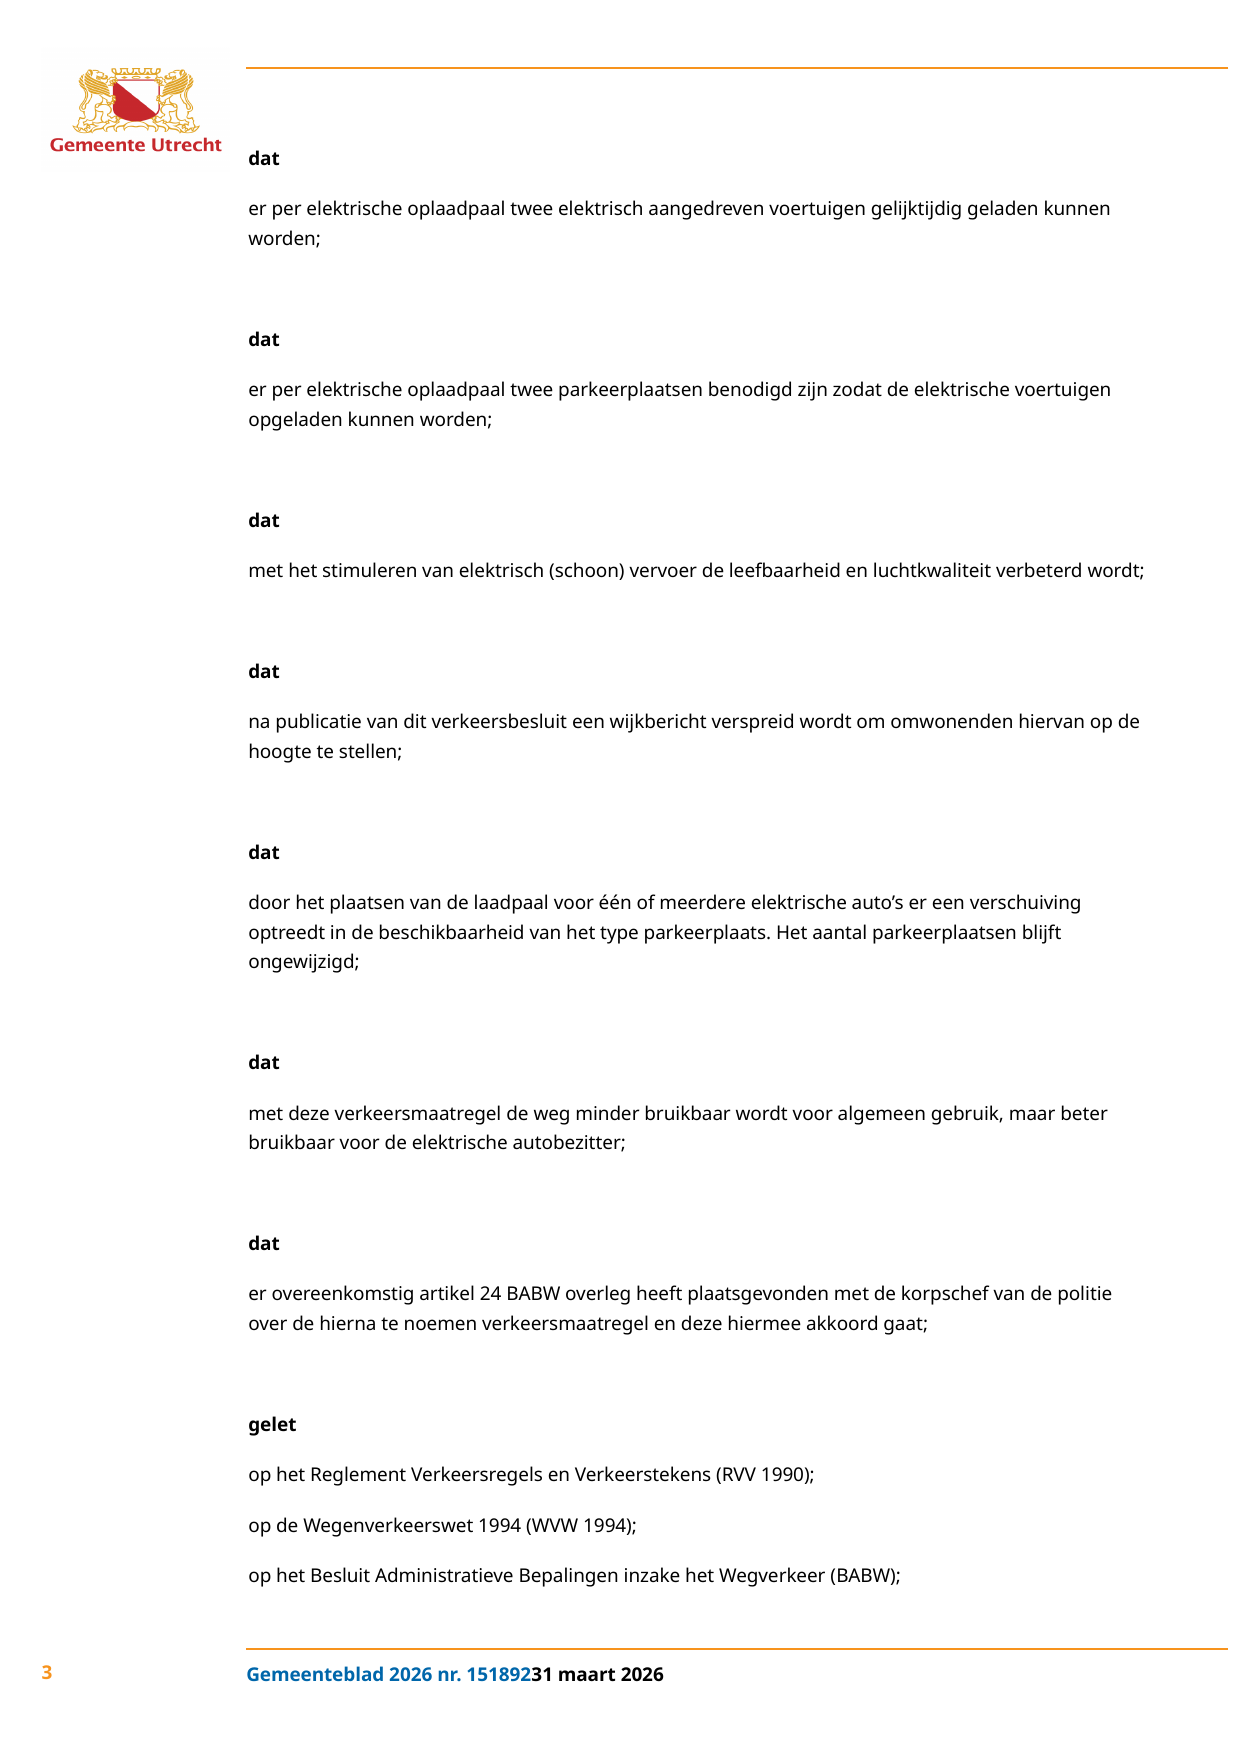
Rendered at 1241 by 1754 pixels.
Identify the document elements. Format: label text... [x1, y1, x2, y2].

text op het Reglement Verkeersregels en Verkeerstekens (RVV 1990); [248, 1461, 1152, 1487]
text dat [248, 326, 1152, 352]
text op de Wegenverkeerswet 1994 (WVW 1994); [248, 1512, 1152, 1538]
text door het plaatsen van de laadpaal voor één of meerdere elektrische auto’s er een verschuiving optreedt in de beschikbaarheid van het type parkeerplaats. Het aantal parkeerplaatsen blijft ongewijzigd; [248, 889, 1152, 974]
text gelet [248, 1411, 1152, 1437]
text er overeenkomstig artikel 24 BABW overleg heeft plaatsgevonden met de korpschef van de politie over de hierna te noemen verkeersmaatregel en deze hiermee akkoord gaat; [248, 1281, 1152, 1336]
text op het Besluit Administratieve Bepalingen inzake het Wegverkeer (BABW); [248, 1562, 1152, 1588]
text dat [248, 839, 1152, 865]
text er per elektrische oplaadpaal twee elektrisch aangedreven voertuigen gelijktijdig geladen kunnen worden; [248, 196, 1152, 251]
text dat [248, 1049, 1152, 1075]
text dat [248, 507, 1152, 533]
text dat [248, 658, 1152, 684]
text er per elektrische oplaadpaal twee parkeerplaatsen benodigd zijn zodat de elektrische voertuigen opgeladen kunnen worden; [248, 376, 1152, 432]
text met het stimuleren van elektrisch (schoon) vervoer de leefbaarheid en luchtkwaliteit verbeterd wordt; [248, 557, 1152, 583]
text na publicatie van dit verkeersbesluit een wijkbericht verspreid wordt om omwonenden hiervan op de hoogte te stellen; [248, 708, 1152, 764]
text dat [248, 145, 1152, 171]
text met deze verkeersmaatregel de weg minder bruikbaar wordt voor algemeen gebruik, maar beter bruikbaar voor de elektrische autobezitter; [248, 1100, 1152, 1155]
text dat [248, 1230, 1152, 1256]
picture [41, 47, 231, 172]
